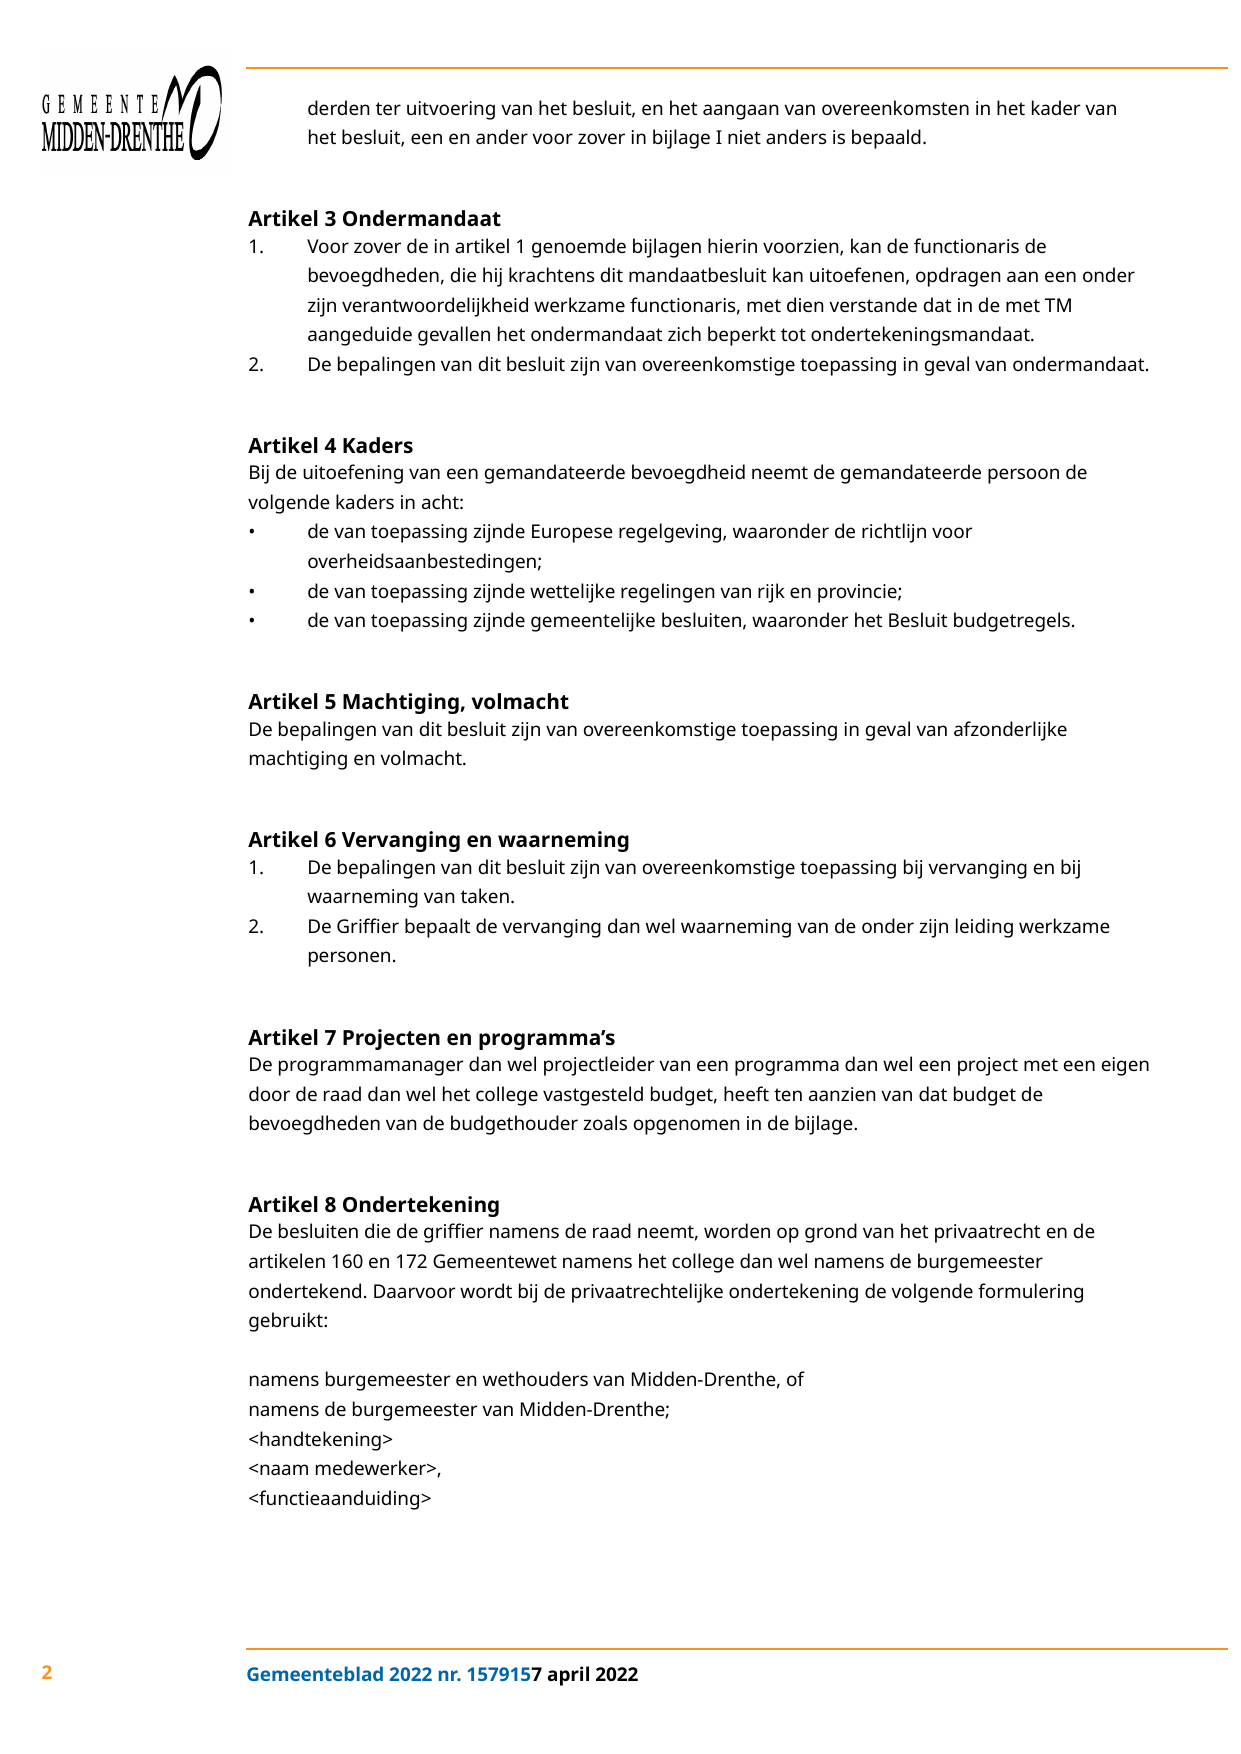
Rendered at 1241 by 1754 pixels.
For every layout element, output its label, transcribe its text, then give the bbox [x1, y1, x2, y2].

text De programmamanager dan wel projectleider van een programma dan wel een project met een eigen door de raad dan wel het college vastgesteld budget, heeft ten aanzien van dat budget de bevoegdheden van de budgethouder zoals opgenomen in de bijlage. [248, 1051, 1152, 1136]
list derden ter uitvoering van het besluit, en het aangaan van overeenkomsten in het kader van het besluit, een en ander voor zover in bijlage I niet anders is bepaald. [248, 95, 1152, 150]
text Artikel 6 Vervanging en waarneming [248, 826, 1152, 854]
text namens de burgemeester van Midden-Drenthe; [248, 1396, 1152, 1422]
text Artikel 7 Projecten en programma’s [248, 1023, 1152, 1051]
text <functieaanduiding> [248, 1485, 1152, 1511]
list De bepalingen van dit besluit zijn van overeenkomstige toepassing bij vervanging en bij waarneming van taken. [248, 854, 1152, 909]
picture [41, 47, 231, 172]
text Artikel 3 Ondermandaat [248, 204, 1152, 233]
list Voor zover de in artikel 1 genoemde bijlagen hierin voorzien, kan de functionaris de bevoegdheden, die hij krachtens dit mandaatbesluit kan uitoefenen, opdragen aan een onder zijn verantwoordelijkheid werkzame functionaris, met dien verstande dat in de met TM aangeduide gevallen het ondermandaat zich beperkt tot ondertekeningsmandaat. [248, 233, 1152, 347]
list De bepalingen van dit besluit zijn van overeenkomstige toepassing in geval van ondermandaat. [248, 351, 1152, 377]
text De bepalingen van dit besluit zijn van overeenkomstige toepassing in geval van afzonderlijke machtiging en volmacht. [248, 716, 1152, 771]
text <handtekening> [248, 1426, 1152, 1452]
list de van toepassing zijnde wettelijke regelingen van rijk en provincie; [248, 578, 1152, 604]
text De besluiten die de griffier namens de raad neemt, worden op grond van het privaatrecht en de artikelen 160 en 172 Gemeentewet namens het college dan wel namens de burgemeester ondertekend. Daarvoor wordt bij de privaatrechtelijke ondertekening de volgende formulering gebruikt: [248, 1219, 1152, 1333]
text namens burgemeester en wethouders van Midden-Drenthe, of [248, 1367, 1152, 1392]
text Artikel 5 Machtiging, volmacht [248, 687, 1152, 716]
text Artikel 4 Kaders [248, 431, 1152, 459]
list De Griffier bepaalt de vervanging dan wel waarneming van de onder zijn leiding werkzame personen. [248, 913, 1152, 968]
list de van toepassing zijnde gemeentelijke besluiten, waaronder het Besluit budgetregels. [248, 607, 1152, 633]
text Bij de uitoefening van een gemandateerde bevoegdheid neemt de gemandateerde persoon de volgende kaders in acht: [248, 459, 1152, 515]
text <naam medewerker>, [248, 1455, 1152, 1481]
list de van toepassing zijnde Europese regelgeving, waaronder de richtlijn voor overheidsaanbestedingen; [248, 519, 1152, 574]
text Artikel 8 Ondertekening [248, 1190, 1152, 1219]
